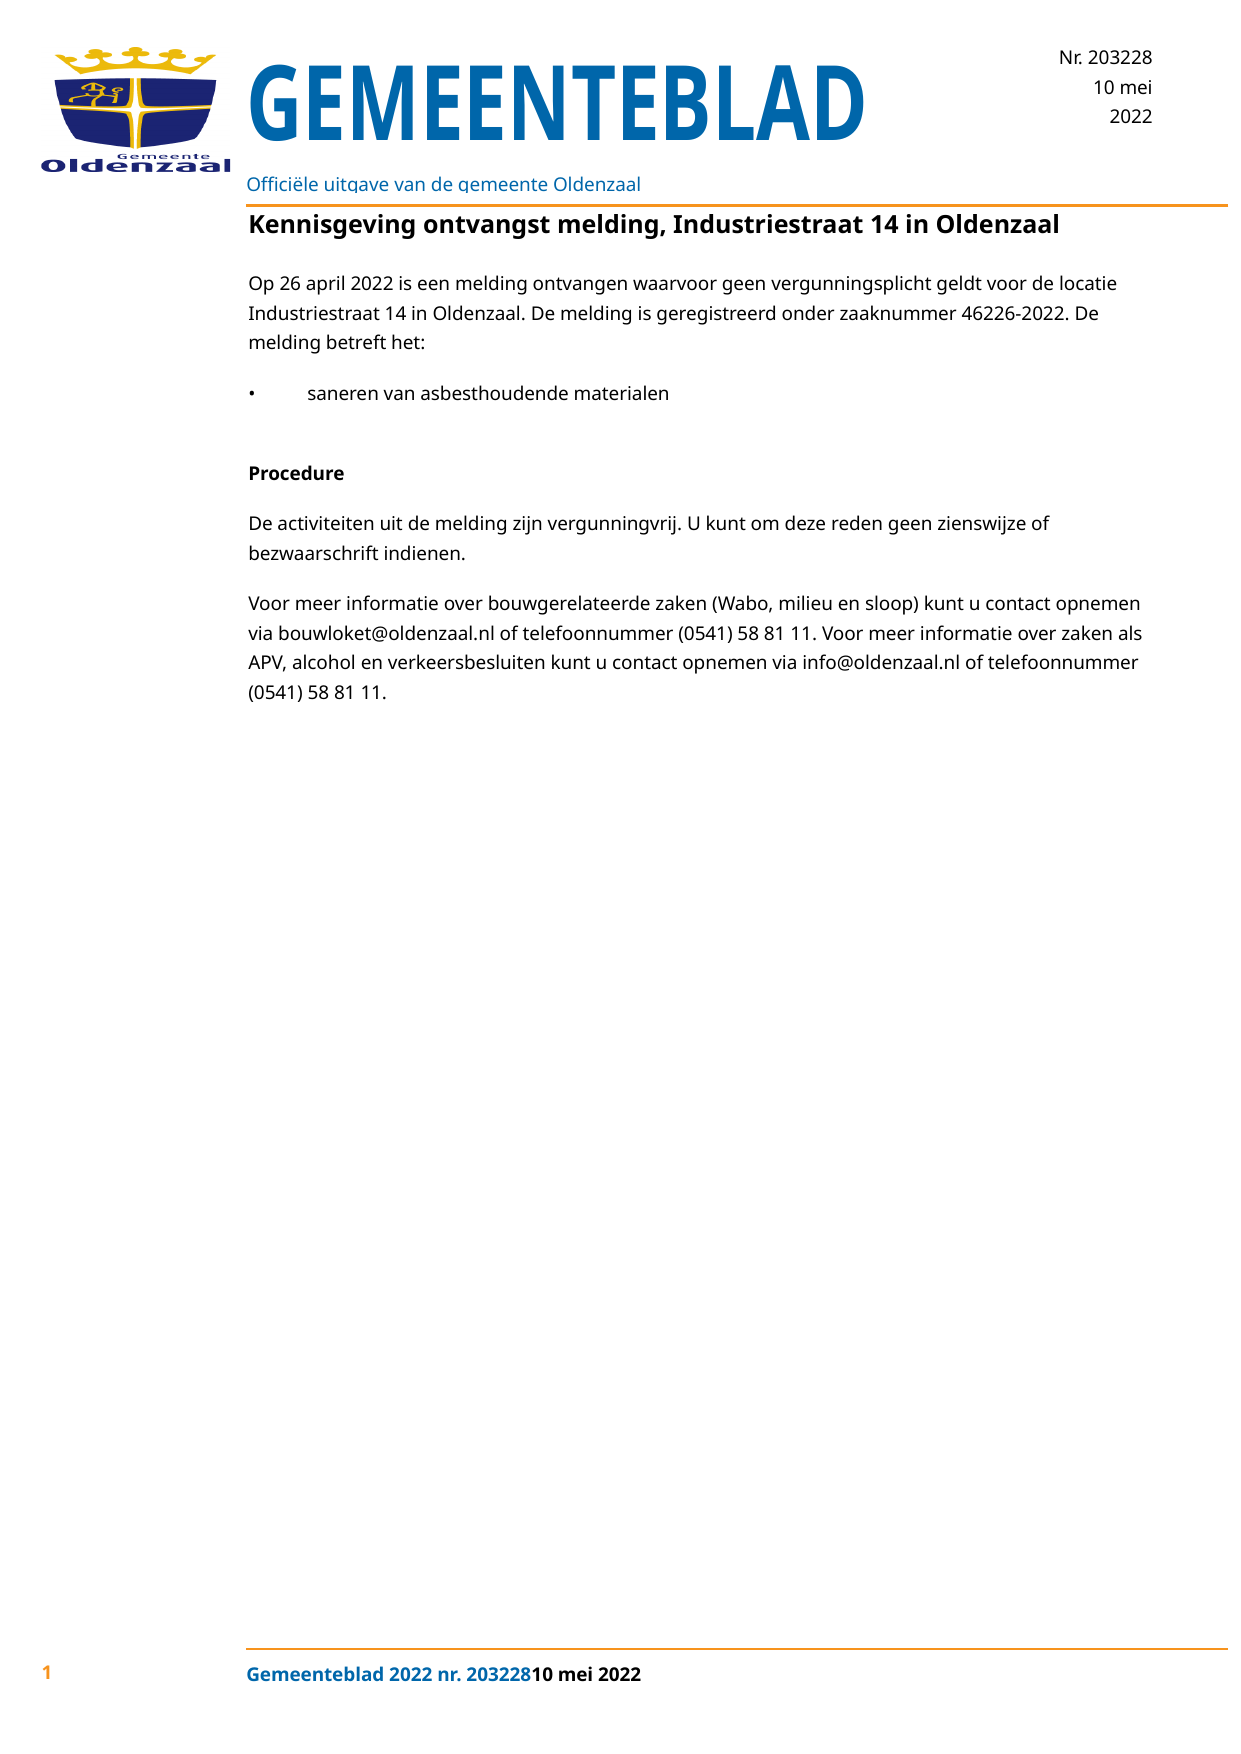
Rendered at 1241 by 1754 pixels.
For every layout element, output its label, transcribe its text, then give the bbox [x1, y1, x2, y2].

text Kennisgeving ontvangst melding, Industriestraat 14 in Oldenzaal [248, 207, 1152, 241]
text Op 26 april 2022 is een melding ontvangen waarvoor geen vergunningsplicht geldt voor de locatie Industriestraat 14 in Oldenzaal. De melding is geregistreerd onder zaaknummer 46226-2022. De melding betreft het: [248, 270, 1152, 355]
text Voor meer informatie over bouwgerelateerde zaken (Wabo, milieu en sloop) kunt u contact opnemen via bouwloket@oldenzaal.nl of telefoonnummer (0541) 58 81 11. Voor meer informatie over zaken als APV, alcohol en verkeersbesluiten kunt u contact opnemen via info@oldenzaal.nl of telefoonnummer (0541) 58 81 11. [248, 590, 1152, 705]
text Procedure [248, 460, 1152, 486]
text De activiteiten uit de melding zijn vergunningvrij. U kunt om deze reden geen zienswijze of bezwaarschrift indienen. [248, 510, 1152, 566]
picture [41, 47, 231, 172]
list saneren van asbesthoudende materialen [248, 380, 1152, 406]
